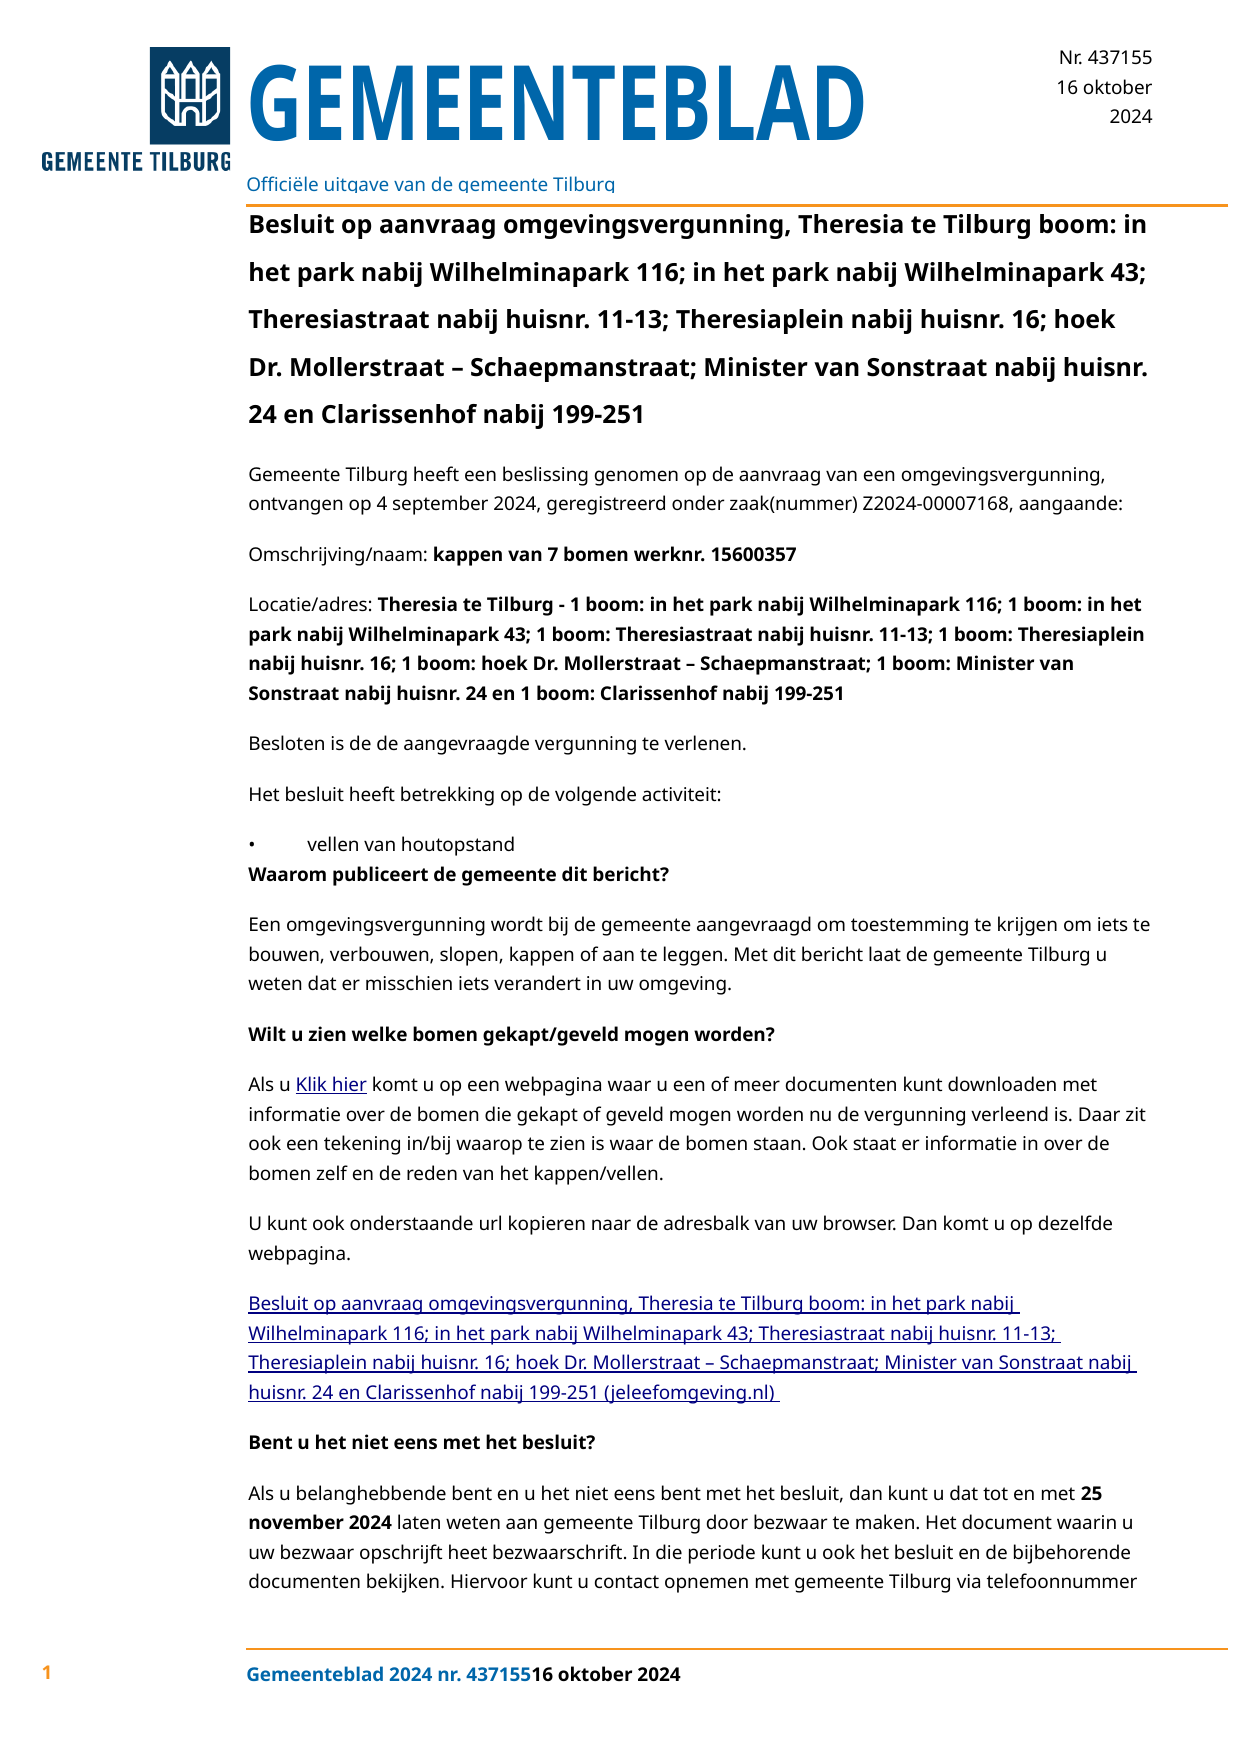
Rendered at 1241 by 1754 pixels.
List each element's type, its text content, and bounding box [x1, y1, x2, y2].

text Het besluit heeft betrekking op de volgende activiteit: [248, 781, 1152, 806]
text Besloten is de de aangevraagde vergunning te verlenen. [248, 730, 1152, 756]
text Besluit op aanvraag omgevingsvergunning, Theresia te Tilburg boom: in het park nabij Wilhelminapark 116; in het park nabij Wilhelminapark 43; Theresiastraat nabij huisnr. 11-13; Theresiaplein nabij huisnr. 16; hoek Dr. Mollerstraat – Schaepmanstraat; Minister van Sonstraat nabij huisnr. 24 en Clarissenhof nabij 199-251 [248, 207, 1152, 431]
text Als u belanghebbende bent en u het niet eens bent met het besluit, dan kunt u dat tot en met 25 november 2024 laten weten aan gemeente Tilburg door bezwaar te maken. Het document waarin u uw bezwaar opschrijft heet bezwaarschrift. In die periode kunt u ook het besluit en de bijbehorende documenten bekijken. Hiervoor kunt u contact opnemen met gemeente Tilburg via telefoonnummer [248, 1480, 1152, 1594]
text U kunt ook onderstaande url kopieren naar de adresbalk van uw browser. Dan komt u op dezelfde webpagina. [248, 1210, 1152, 1266]
text Bent u het niet eens met het besluit? [248, 1429, 1152, 1455]
list vellen van houtopstand [248, 831, 1152, 857]
text Een omgevingsvergunning wordt bij de gemeente aangevraagd om toestemming te krijgen om iets te bouwen, verbouwen, slopen, kappen of aan te leggen. Met dit bericht laat de gemeente Tilburg u weten dat er misschien iets verandert in uw omgeving. [248, 911, 1152, 996]
text Gemeente Tilburg heeft een beslissing genomen op de aanvraag van een omgevingsvergunning, ontvangen op 4 september 2024, geregistreerd onder zaak(nummer) Z2024-00007168, aangaande: [248, 461, 1152, 516]
text Besluit op aanvraag omgevingsvergunning, Theresia te Tilburg boom: in het park nabij Wilhelminapark 116; in het park nabij Wilhelminapark 43; Theresiastraat nabij huisnr. 11-13; Theresiaplein nabij huisnr. 16; hoek Dr. Mollerstraat – Schaepmanstraat; Minister van Sonstraat nabij huisnr. 24 en Clarissenhof nabij 199-251 (jeleefomgeving.nl) [248, 1290, 1152, 1405]
text Omschrijving/naam: kappen van 7 bomen werknr. 15600357 [248, 541, 1152, 566]
text Locatie/adres: Theresia te Tilburg - 1 boom: in het park nabij Wilhelminapark 116; 1 boom: in het park nabij Wilhelminapark 43; 1 boom: Theresiastraat nabij huisnr. 11-13; 1 boom: Theresiaplein nabij huisnr. 16; 1 boom: hoek Dr. Mollerstraat – Schaepmanstraat; 1 boom: Minister van Sonstraat nabij huisnr. 24 en 1 boom: Clarissenhof nabij 199-251 [248, 591, 1152, 706]
picture [41, 47, 231, 172]
text Wilt u zien welke bomen gekapt/geveld mogen worden? [248, 1021, 1152, 1046]
text Als u Klik hier komt u op een webpagina waar u een of meer documenten kunt downloaden met informatie over de bomen die gekapt of geveld mogen worden nu de vergunning verleend is. Daar zit ook een tekening in/bij waarop te zien is waar de bomen staan. Ook staat er informatie in over de bomen zelf en de reden van het kappen/vellen. [248, 1071, 1152, 1186]
text Waarom publiceert de gemeente dit bericht? [248, 861, 1152, 886]
